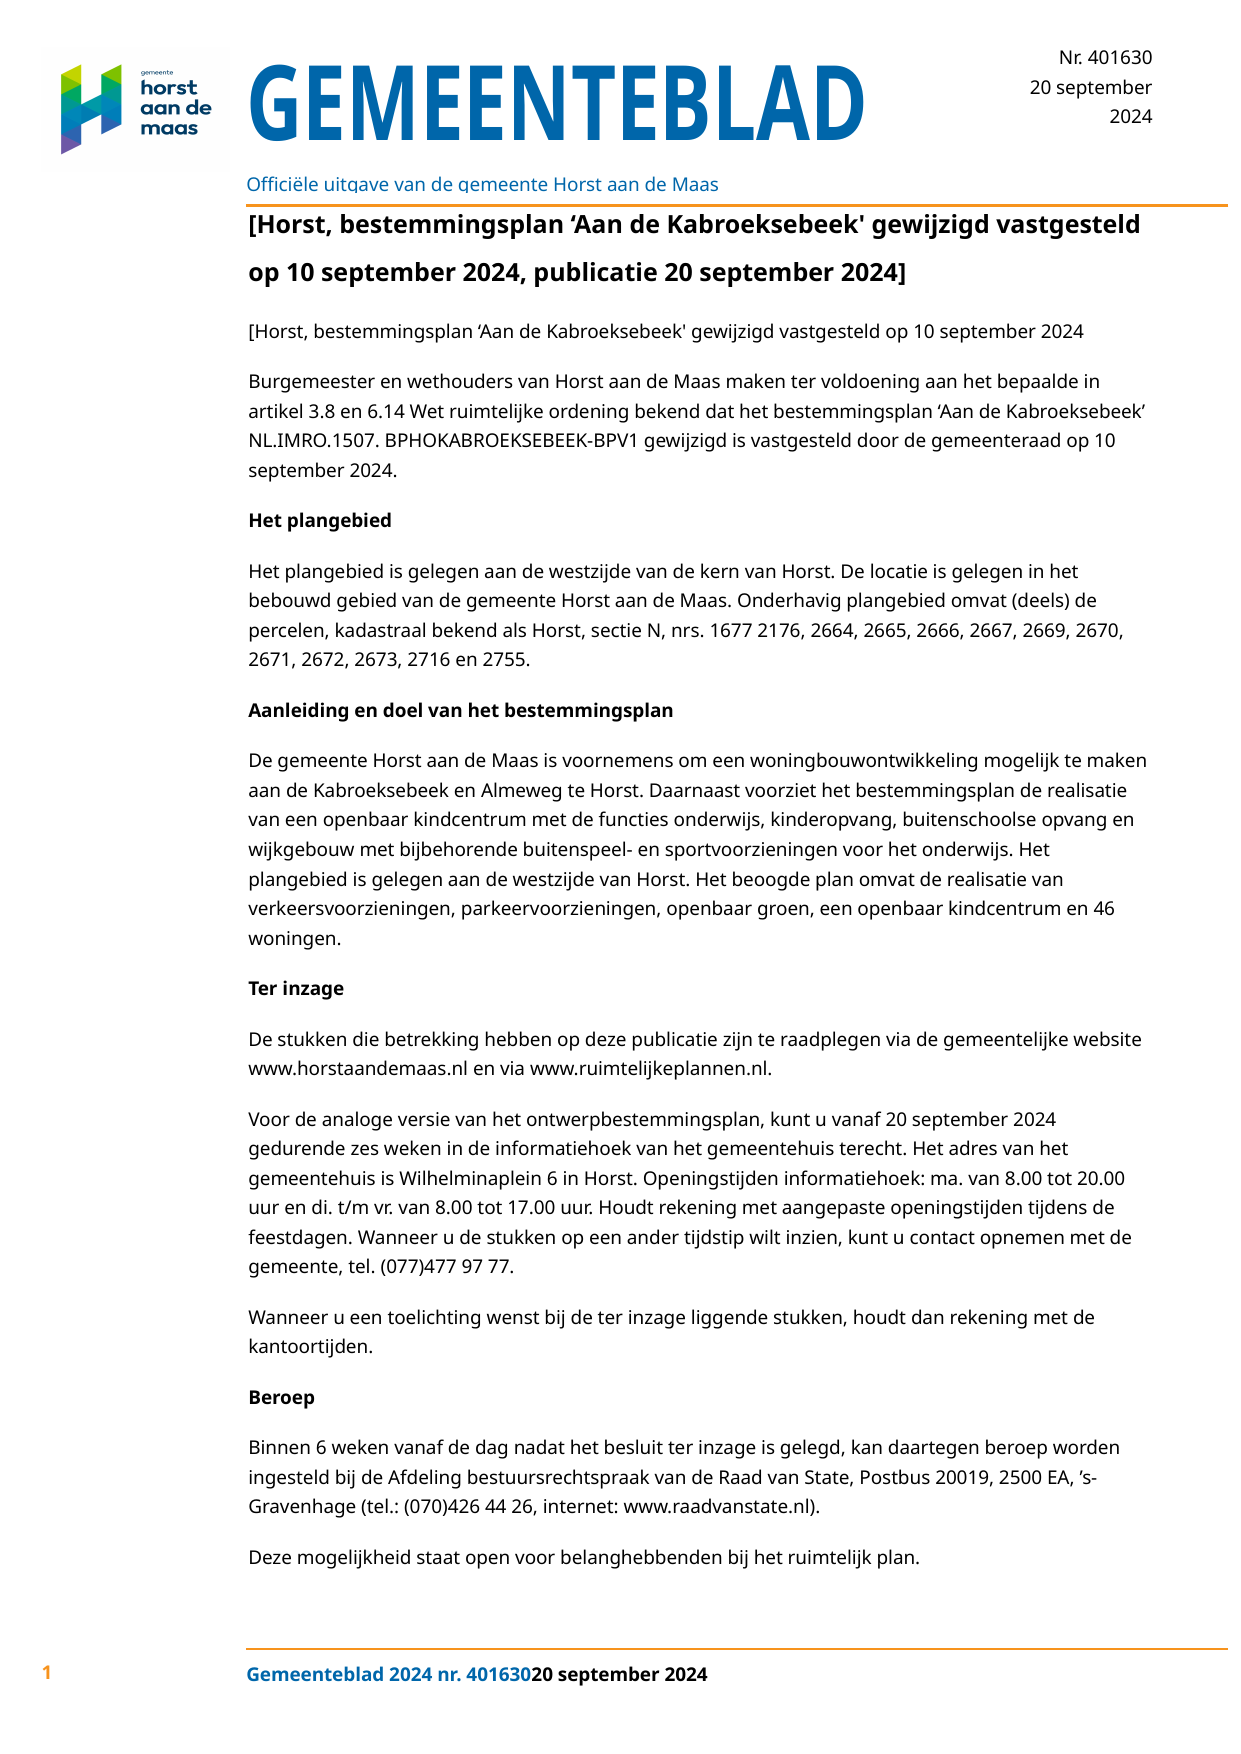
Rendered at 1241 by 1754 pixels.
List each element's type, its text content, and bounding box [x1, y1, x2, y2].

text Wanneer u een toelichting wenst bij de ter inzage liggende stukken, houdt dan rekening met de kantoortijden. [248, 1304, 1152, 1359]
text De gemeente Horst aan de Maas is voornemens om een woningbouwontwikkeling mogelijk te maken aan de Kabroeksebeek en Almeweg te Horst. Daarnaast voorziet het bestemmingsplan de realisatie van een openbaar kindcentrum met de functies onderwijs, kinderopvang, buitenschoolse opvang en wijkgebouw met bijbehorende buitenspeel- en sportvoorzieningen voor het onderwijs. Het plangebied is gelegen aan de westzijde van Horst. Het beoogde plan omvat de realisatie van verkeersvoorzieningen, parkeervoorzieningen, openbaar groen, een openbaar kindcentrum en 46 woningen. [248, 747, 1152, 951]
text Aanleiding en doel van het bestemmingsplan [248, 697, 1152, 723]
text Het plangebied is gelegen aan de westzijde van de kern van Horst. De locatie is gelegen in het bebouwd gebied van de gemeente Horst aan de Maas. Onderhavig plangebied omvat (deels) de percelen, kadastraal bekend als Horst, sectie N, nrs. 1677 2176, 2664, 2665, 2666, 2667, 2669, 2670, 2671, 2672, 2673, 2716 en 2755. [248, 558, 1152, 672]
text Beroep [248, 1384, 1152, 1410]
text Ter inzage [248, 975, 1152, 1001]
picture [41, 47, 231, 172]
text [Horst, bestemmingsplan ‘Aan de Kabroeksebeek' gewijzigd vastgesteld op 10 september 2024, publicatie 20 september 2024] [248, 207, 1152, 288]
text Deze mogelijkheid staat open voor belanghebbenden bij het ruimtelijk plan. [248, 1544, 1152, 1570]
text Voor de analoge versie van het ontwerpbestemmingsplan, kunt u vanaf 20 september 2024 gedurende zes weken in de informatiehoek van het gemeentehuis terecht. Het adres van het gemeentehuis is Wilhelminaplein 6 in Horst. Openingstijden informatiehoek: ma. van 8.00 tot 20.00 uur en di. t/m vr. van 8.00 tot 17.00 uur. Houdt rekening met aangepaste openingstijden tijdens de feestdagen. Wanneer u de stukken op een ander tijdstip wilt inzien, kunt u contact opnemen met de gemeente, tel. (077)477 97 77. [248, 1106, 1152, 1279]
text De stukken die betrekking hebben op deze publicatie zijn te raadplegen via de gemeentelijke website www.horstaandemaas.nl en via www.ruimtelijkeplannen.nl. [248, 1026, 1152, 1081]
text [Horst, bestemmingsplan ‘Aan de Kabroeksebeek' gewijzigd vastgesteld op 10 september 2024 [248, 318, 1152, 344]
text Binnen 6 weken vanaf de dag nadat het besluit ter inzage is gelegd, kan daartegen beroep worden ingesteld bij de Afdeling bestuursrechtspraak van de Raad van State, Postbus 20019, 2500 EA, ’s-Gravenhage (tel.: (070)426 44 26, internet: www.raadvanstate.nl). [248, 1434, 1152, 1519]
text Burgemeester en wethouders van Horst aan de Maas maken ter voldoening aan het bepaalde in artikel 3.8 en 6.14 Wet ruimtelijke ordening bekend dat het bestemmingsplan ‘Aan de Kabroeksebeek’ NL.IMRO.1507. BPHOKABROEKSEBEEK-BPV1 gewijzigd is vastgesteld door de gemeenteraad op 10 september 2024. [248, 368, 1152, 483]
text Het plangebied [248, 507, 1152, 533]
